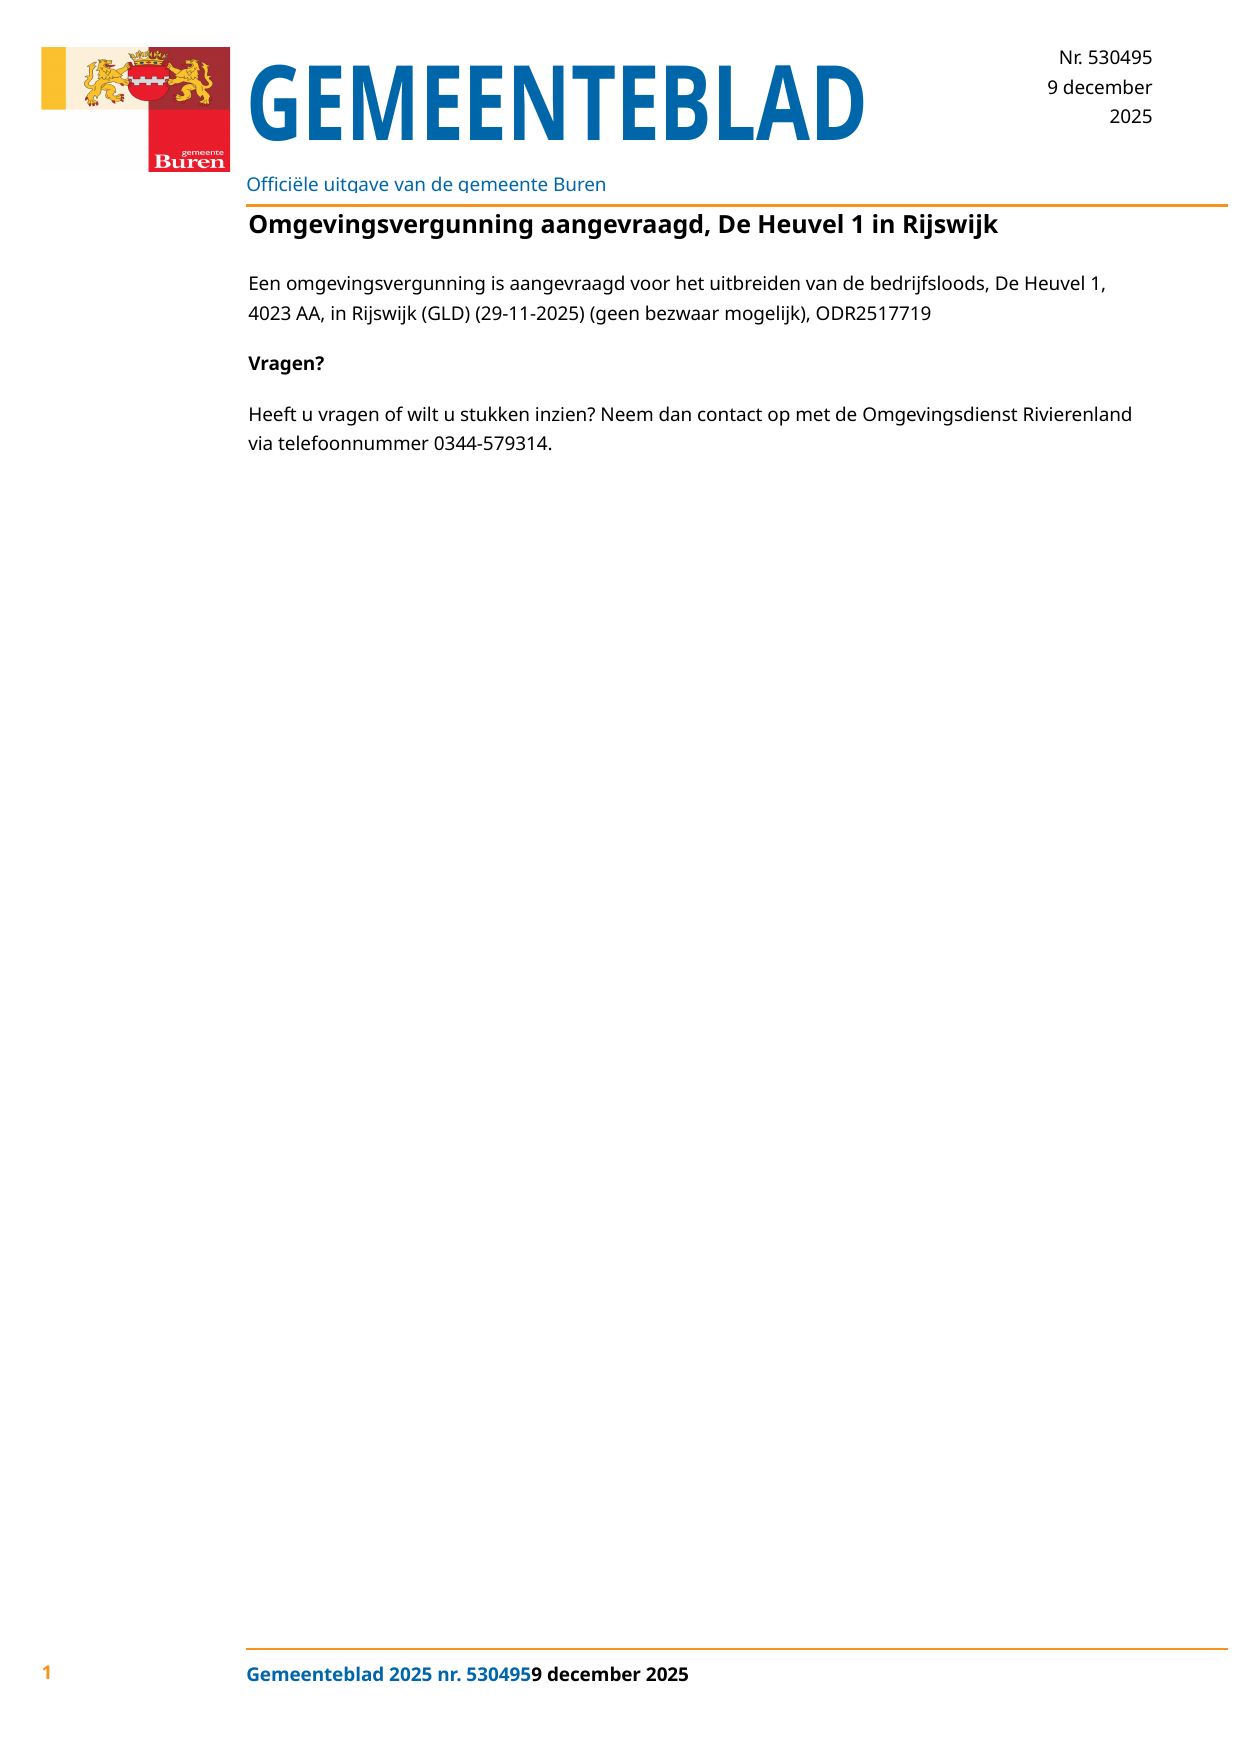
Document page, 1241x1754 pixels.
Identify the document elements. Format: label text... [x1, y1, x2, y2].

text Omgevingsvergunning aangevraagd, De Heuvel 1 in Rijswijk [248, 207, 1152, 241]
text Een omgevingsvergunning is aangevraagd voor het uitbreiden van de bedrijfsloods, De Heuvel 1, 4023 AA, in Rijswijk (GLD) (29-11-2025) (geen bezwaar mogelijk), ODR2517719 [248, 270, 1152, 326]
text Vragen? [248, 350, 1152, 376]
text Heeft u vragen of wilt u stukken inzien? Neem dan contact op met de Omgevingsdienst Rivierenland via telefoonnummer 0344-579314. [248, 401, 1152, 456]
picture [41, 47, 231, 172]
